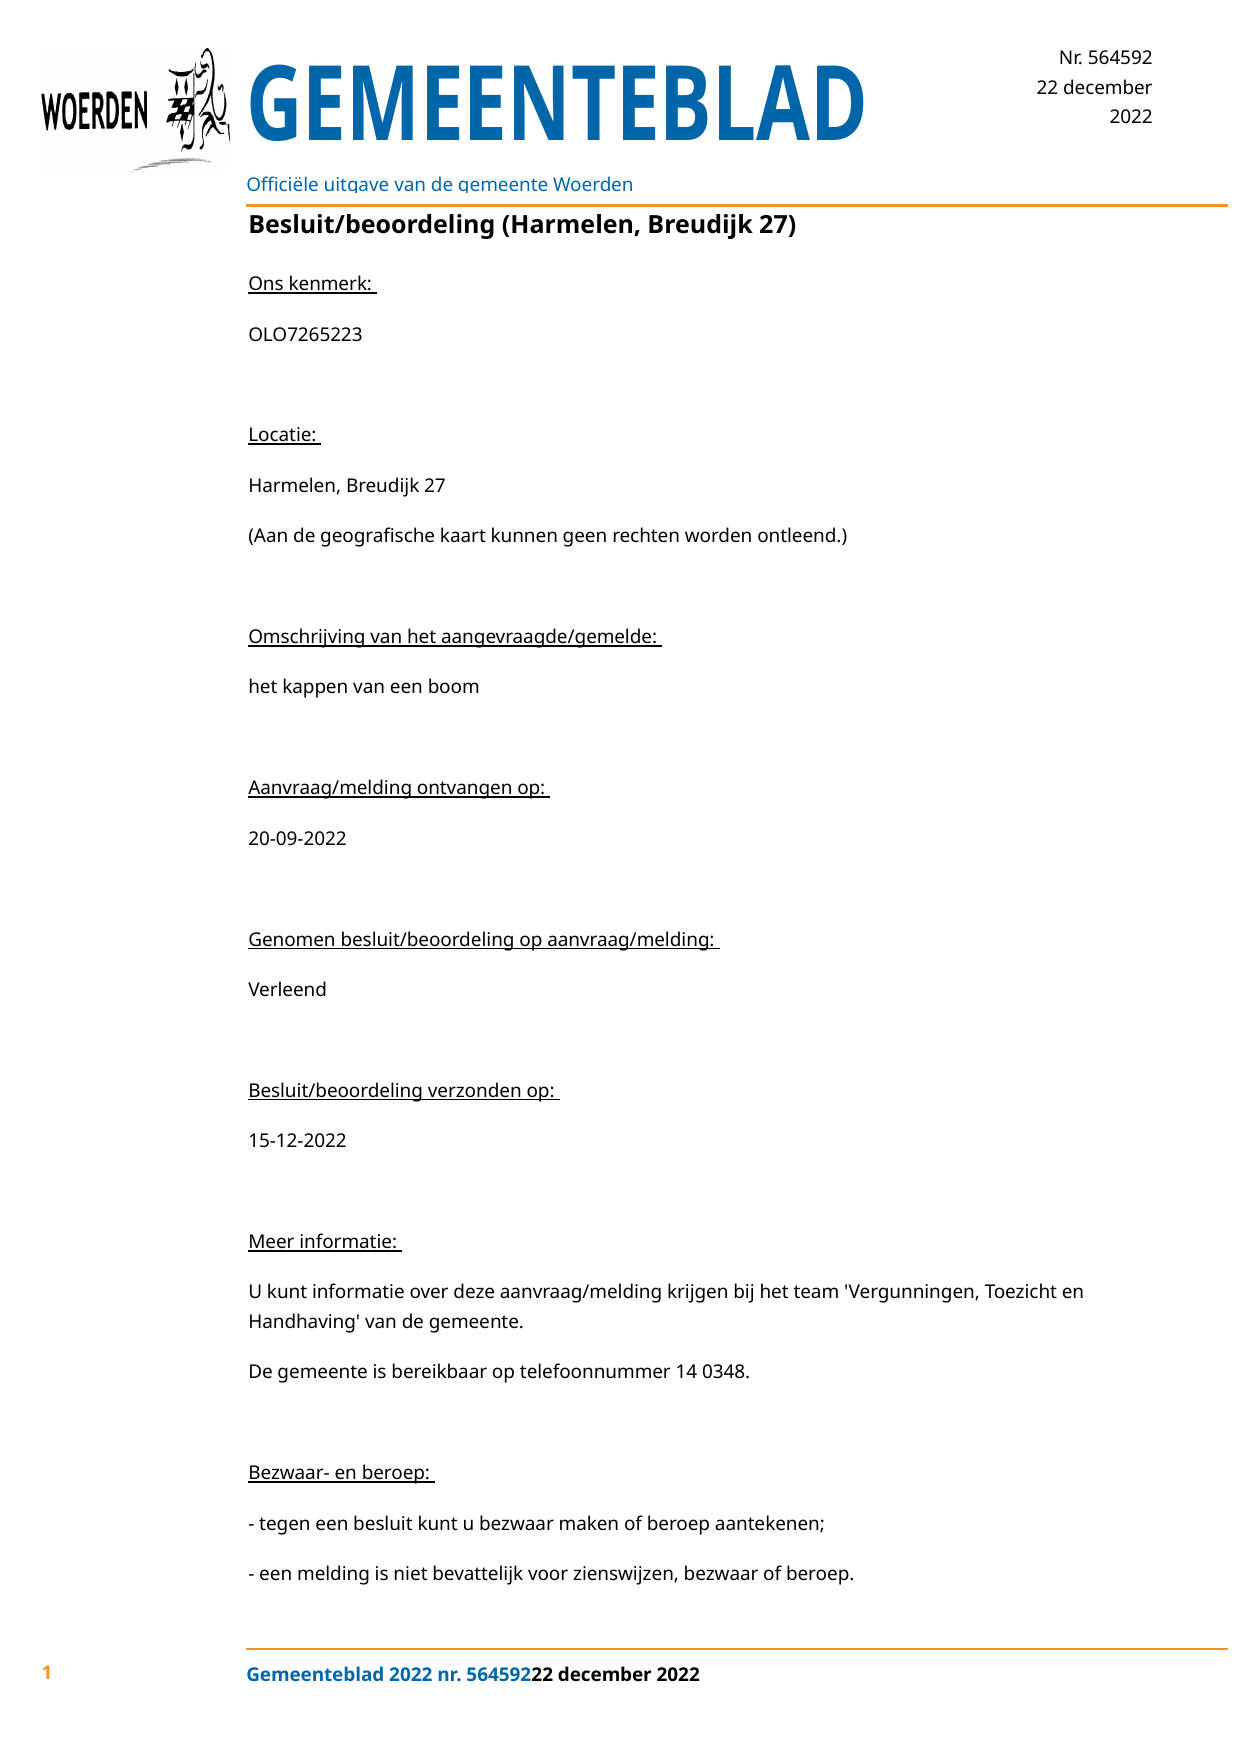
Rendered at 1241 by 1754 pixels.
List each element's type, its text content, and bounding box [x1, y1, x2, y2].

text Locatie: [248, 422, 1152, 447]
text - een melding is niet bevattelijk voor zienswijzen, bezwaar of beroep. [248, 1560, 1152, 1586]
text Genomen besluit/beoordeling op aanvraag/melding: [248, 926, 1152, 951]
text OLO7265223 [248, 321, 1152, 346]
text Bezwaar- en beroep: [248, 1459, 1152, 1485]
text Omschrijving van het aangevraagde/gemelde: [248, 623, 1152, 649]
text 20-09-2022 [248, 825, 1152, 851]
text Verleend [248, 976, 1152, 1002]
picture [41, 47, 231, 172]
text De gemeente is bereikbaar op telefoonnummer 14 0348. [248, 1359, 1152, 1384]
text Aanvraag/melding ontvangen op: [248, 774, 1152, 800]
text - tegen een besluit kunt u bezwaar maken of beroep aantekenen; [248, 1510, 1152, 1536]
text 15-12-2022 [248, 1127, 1152, 1153]
text Harmelen, Breudijk 27 [248, 472, 1152, 498]
text het kappen van een boom [248, 674, 1152, 699]
text Meer informatie: [248, 1228, 1152, 1254]
text (Aan de geografische kaart kunnen geen rechten worden ontleend.) [248, 522, 1152, 548]
text Besluit/beoordeling verzonden op: [248, 1077, 1152, 1103]
text Besluit/beoordeling (Harmelen, Breudijk 27) [248, 207, 1152, 241]
text U kunt informatie over deze aanvraag/melding krijgen bij het team 'Vergunningen, Toezicht en Handhaving' van de gemeente. [248, 1279, 1152, 1334]
text Ons kenmerk: [248, 270, 1152, 296]
